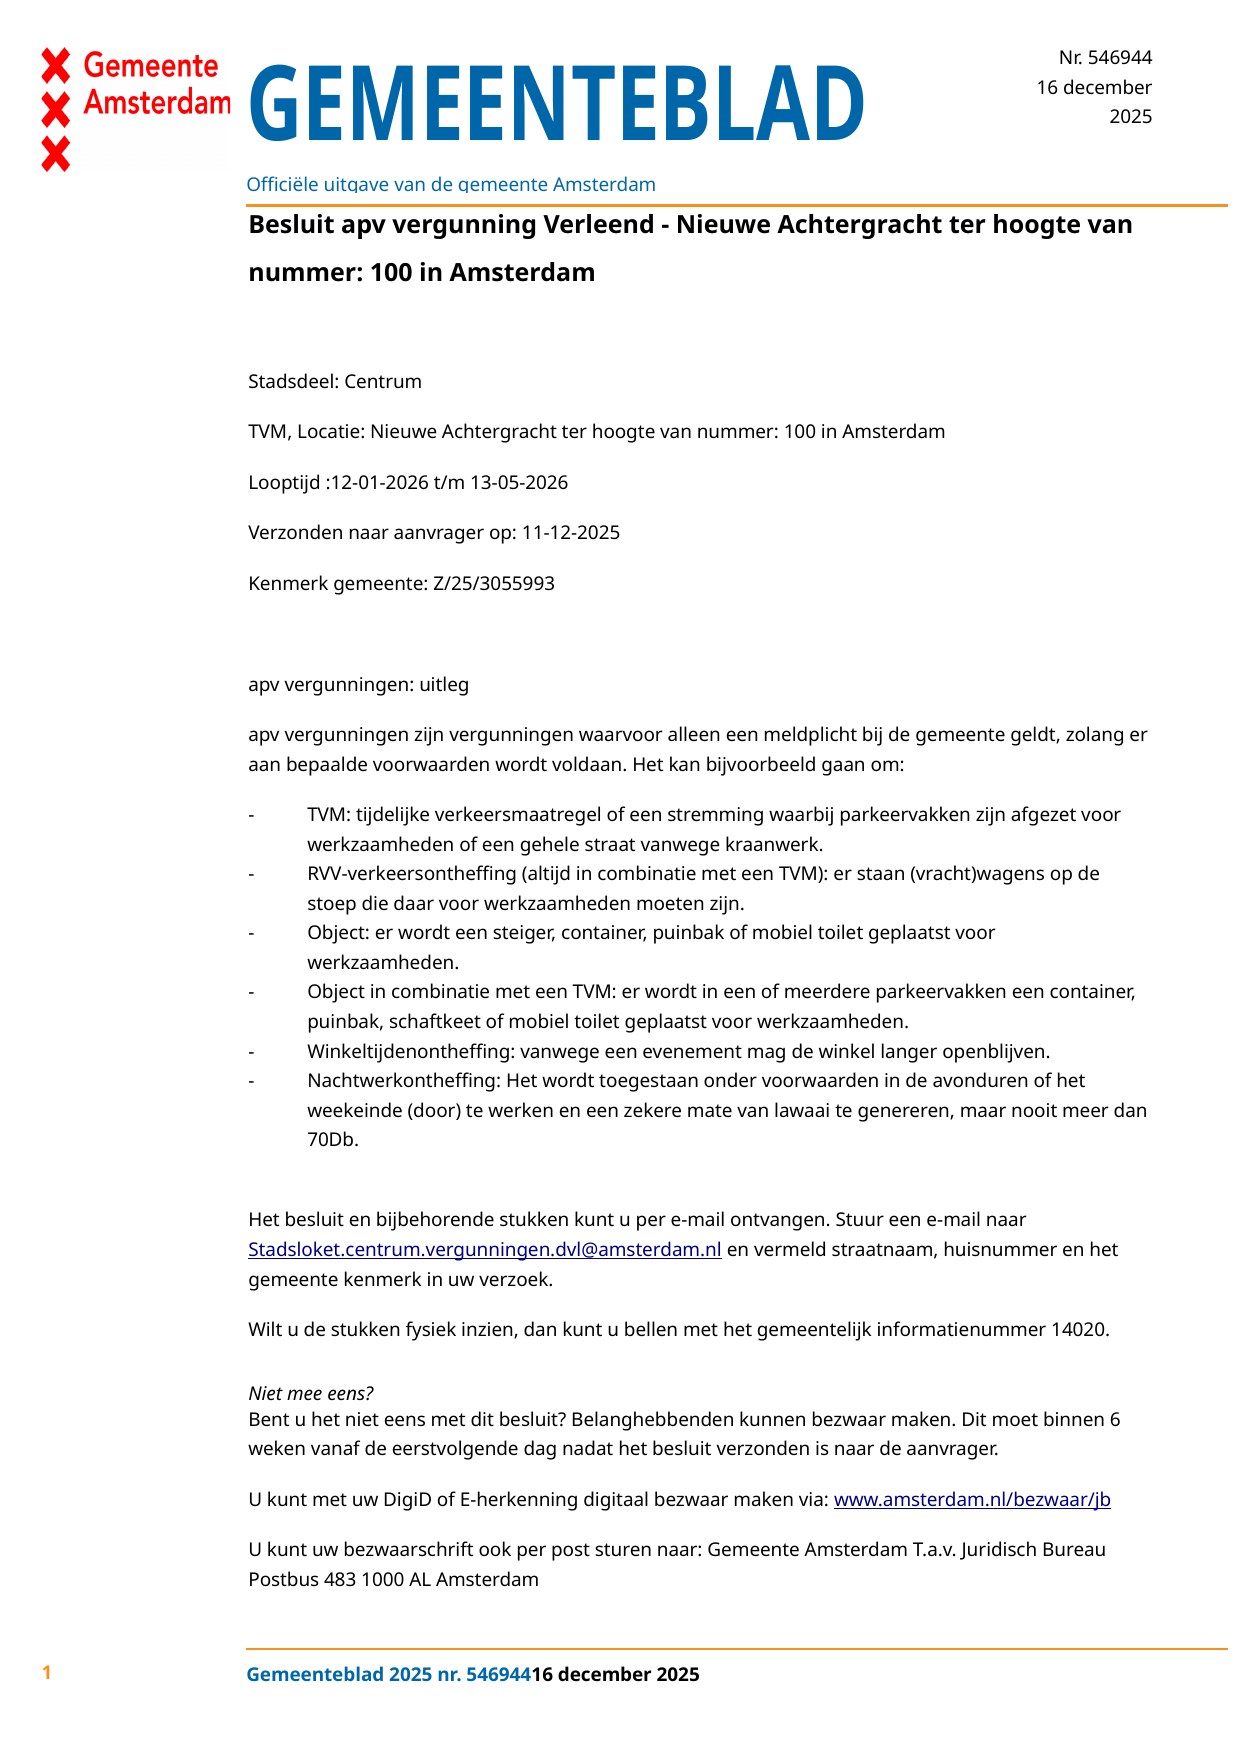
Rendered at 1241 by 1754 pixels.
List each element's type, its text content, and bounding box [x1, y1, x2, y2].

list RVV-verkeersontheffing (altijd in combinatie met een TVM): er staan (vracht)wagens op de stoep die daar voor werkzaamheden moeten zijn. [248, 860, 1152, 916]
list TVM: tijdelijke verkeersmaatregel of een stremming waarbij parkeervakken zijn afgezet voor werkzaamheden of een gehele straat vanwege kraanwerk. [248, 801, 1152, 857]
picture [41, 47, 231, 172]
text Niet mee eens? [248, 1380, 1152, 1406]
text Bent u het niet eens met dit besluit? Belanghebbenden kunnen bezwaar maken. Dit moet binnen 6 weken vanaf de eerstvolgende dag nadat het besluit verzonden is naar de aanvrager. [248, 1406, 1152, 1461]
text TVM, Locatie: Nieuwe Achtergracht ter hoogte van nummer: 100 in Amsterdam [248, 419, 1152, 444]
text Verzonden naar aanvrager op: 11-12-2025 [248, 519, 1152, 545]
list Object: er wordt een steiger, container, puinbak of mobiel toilet geplaatst voor werkzaamheden. [248, 919, 1152, 975]
text U kunt uw bezwaarschrift ook per post sturen naar: Gemeente Amsterdam T.a.v. Juridisch Bureau Postbus 483 1000 AL Amsterdam [248, 1536, 1152, 1592]
list Winkeltijdenontheffing: vanwege een evenement mag de winkel langer openblijven. [248, 1038, 1152, 1064]
text Looptijd :12-01-2026 t/m 13-05-2026 [248, 469, 1152, 495]
text apv vergunningen zijn vergunningen waarvoor alleen een meldplicht bij de gemeente geldt, zolang er aan bepaalde voorwaarden wordt voldaan. Het kan bijvoorbeeld gaan om: [248, 721, 1152, 777]
text Besluit apv vergunning Verleend - Nieuwe Achtergracht ter hoogte van nummer: 100 in Amsterdam [248, 207, 1152, 288]
list Object in combinatie met een TVM: er wordt in een of meerdere parkeervakken een container, puinbak, schaftkeet of mobiel toilet geplaatst voor werkzaamheden. [248, 979, 1152, 1034]
text apv vergunningen: uitleg [248, 671, 1152, 697]
text Kenmerk gemeente: Z/25/3055993 [248, 570, 1152, 596]
text U kunt met uw DigiD of E-herkenning digitaal bezwaar maken via: www.amsterdam.nl/bezwaar/jb [248, 1486, 1152, 1512]
text Het besluit en bijbehorende stukken kunt u per e-mail ontvangen. Stuur een e-mail naar Stadsloket.centrum.vergunningen.dvl@amsterdam.nl en vermeld straatnaam, huisnummer en het gemeente kenmerk in uw verzoek. [248, 1207, 1152, 1292]
list Nachtwerkontheffing: Het wordt toegestaan onder voorwaarden in de avonduren of het weekeinde (door) te werken en een zekere mate van lawaai te genereren, maar nooit meer dan 70Db. [248, 1067, 1152, 1152]
text Wilt u de stukken fysiek inzien, dan kunt u bellen met het gemeentelijk informatienummer 14020. [248, 1316, 1152, 1342]
text Stadsdeel: Centrum [248, 368, 1152, 394]
